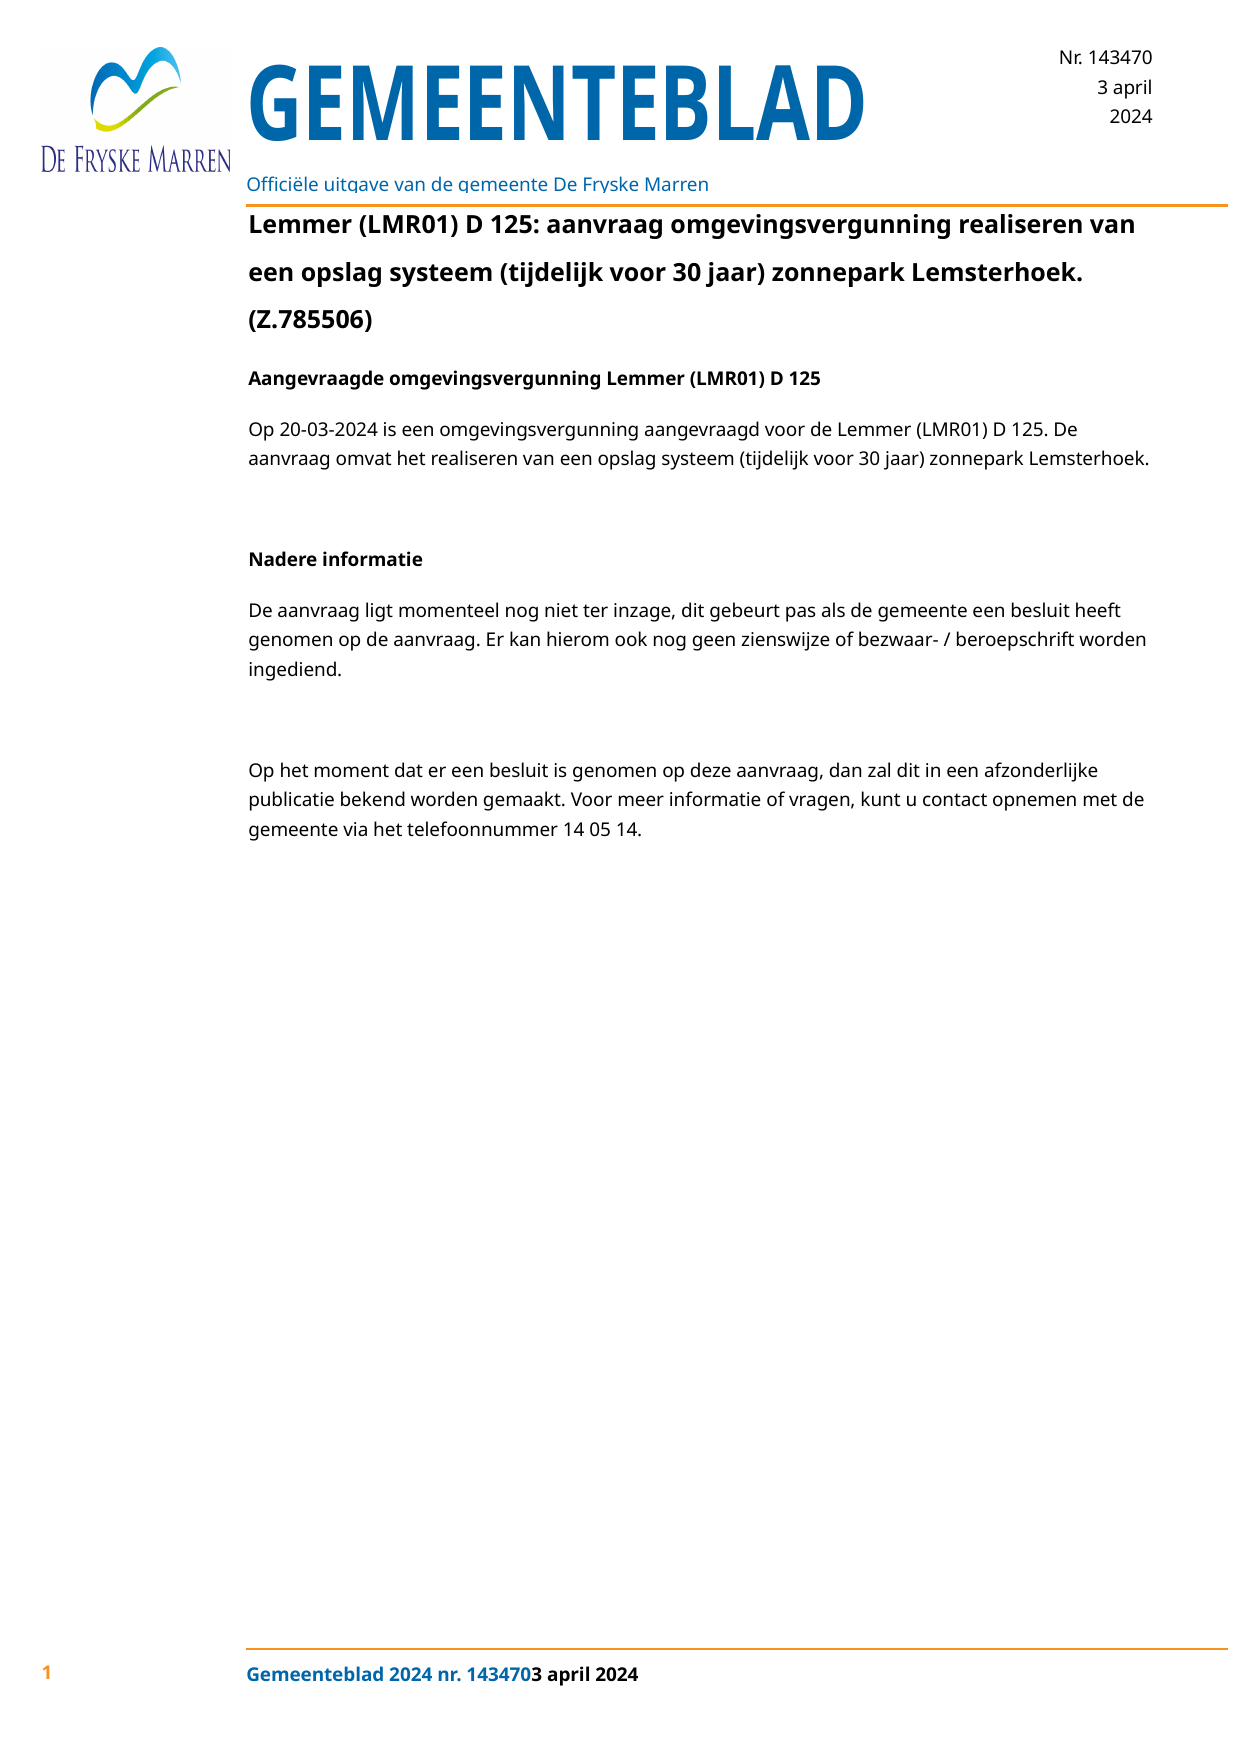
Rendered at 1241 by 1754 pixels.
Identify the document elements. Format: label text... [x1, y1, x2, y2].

picture [41, 47, 231, 172]
text Lemmer (LMR01) D 125: aanvraag omgevingsvergunning realiseren van een opslag systeem (tijdelijk voor 30 jaar) zonnepark Lemsterhoek. (Z.785506) [248, 207, 1152, 336]
text Op het moment dat er een besluit is genomen op deze aanvraag, dan zal dit in een afzonderlijke publicatie bekend worden gemaakt. Voor meer informatie of vragen, kunt u contact opnemen met de gemeente via het telefoonnummer 14 05 14. [248, 757, 1152, 842]
text Op 20-03-2024 is een omgevingsvergunning aangevraagd voor de Lemmer (LMR01) D 125. De aanvraag omvat het realiseren van een opslag systeem (tijdelijk voor 30 jaar) zonnepark Lemsterhoek. [248, 416, 1152, 471]
text Aangevraagde omgevingsvergunning Lemmer (LMR01) D 125 [248, 366, 1152, 391]
text Nadere informatie [248, 546, 1152, 572]
text De aanvraag ligt momenteel nog niet ter inzage, dit gebeurt pas als de gemeente een besluit heeft genomen op de aanvraag. Er kan hierom ook nog geen zienswijze of bezwaar- / beroepschrift worden ingediend. [248, 597, 1152, 682]
